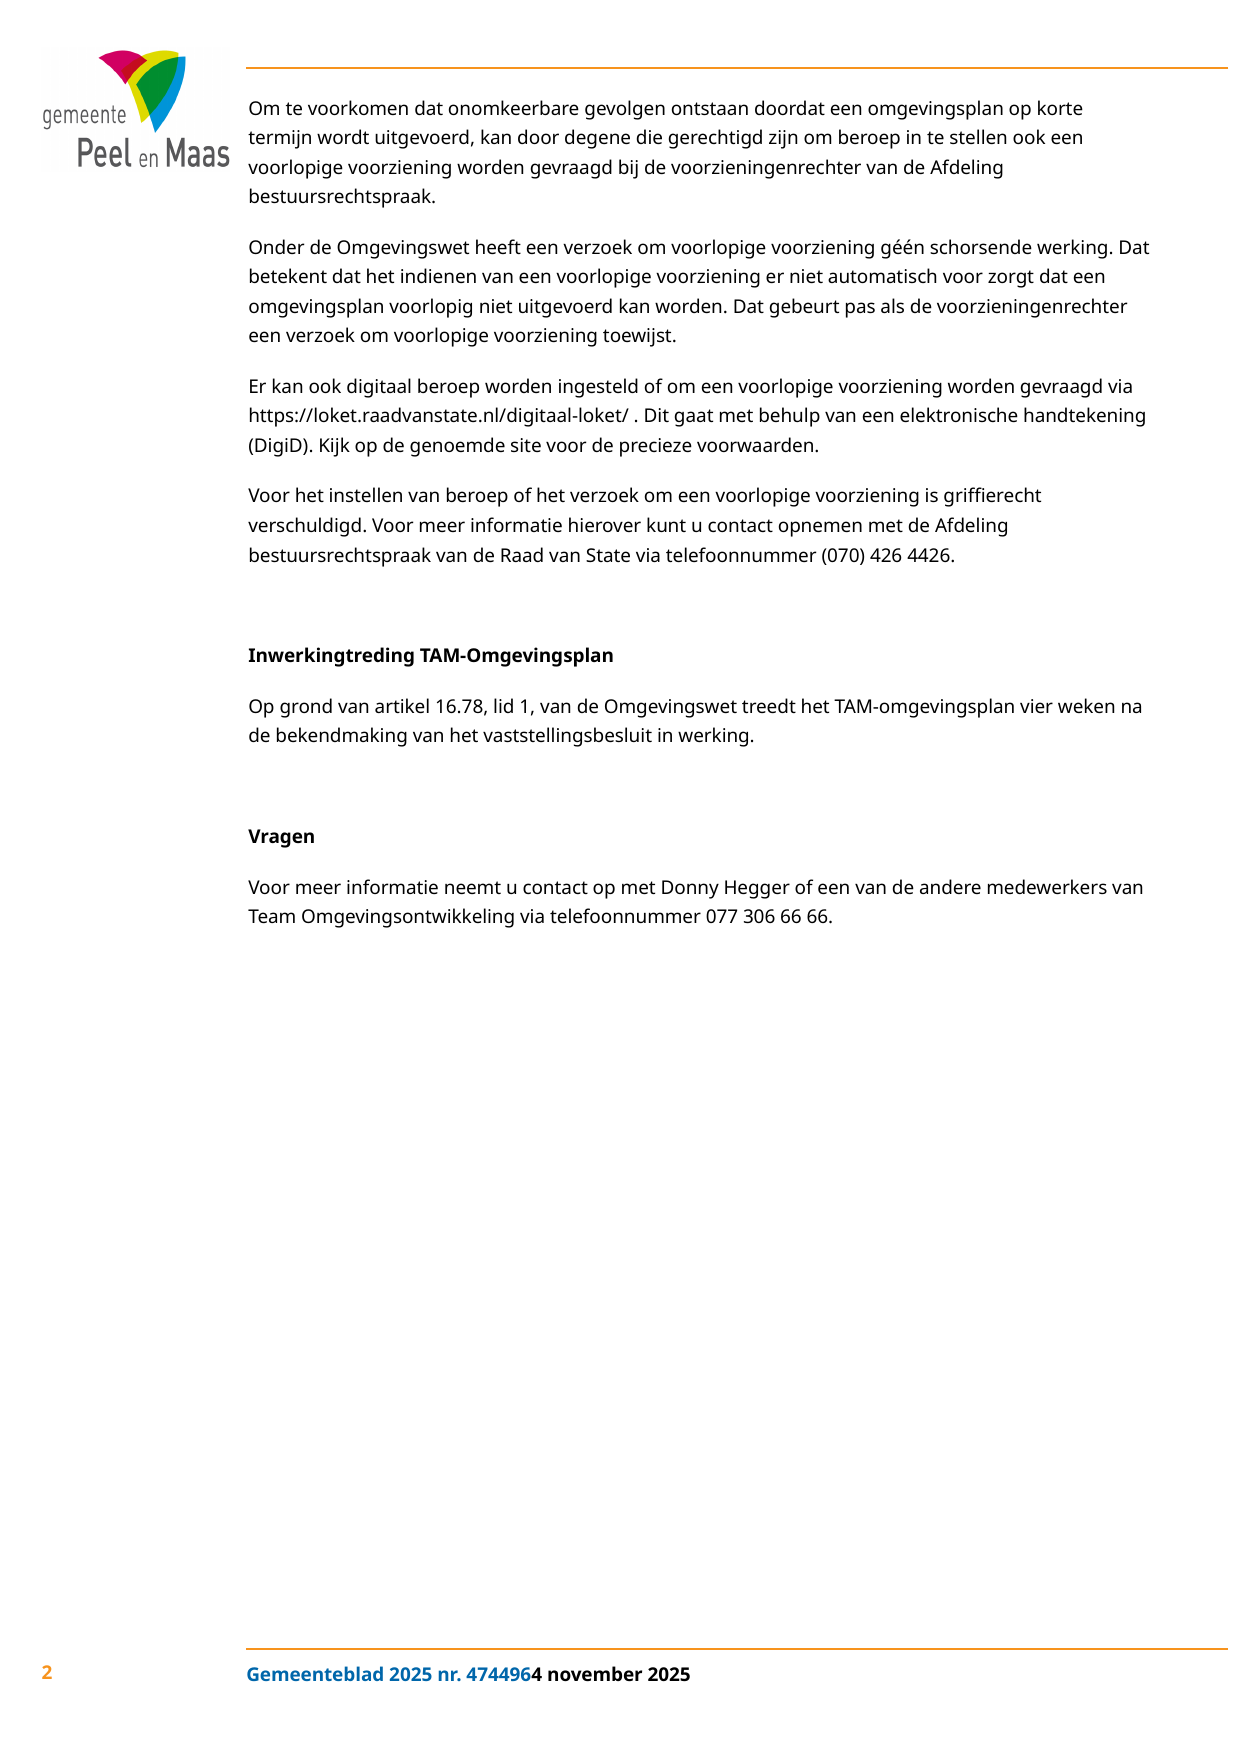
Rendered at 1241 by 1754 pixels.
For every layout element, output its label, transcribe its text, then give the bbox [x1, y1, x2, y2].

text Voor het instellen van beroep of het verzoek om een voorlopige voorziening is griffierecht verschuldigd. Voor meer informatie hierover kunt u contact opnemen met de Afdeling bestuursrechtspraak van de Raad van State via telefoonnummer (070) 426 4426. [248, 483, 1152, 568]
text Op grond van artikel 16.78, lid 1, van de Omgevingswet treedt het TAM-omgevingsplan vier weken na de bekendmaking van het vaststellingsbesluit in werking. [248, 693, 1152, 748]
text Er kan ook digitaal beroep worden ingesteld of om een voorlopige voorziening worden gevraagd via https://loket.raadvanstate.nl/digitaal-loket/ . Dit gaat met behulp van een elektronische handtekening (DigiD). Kijk op de genoemde site voor de precieze voorwaarden. [248, 373, 1152, 458]
text Onder de Omgevingswet heeft een verzoek om voorlopige voorziening géén schorsende werking. Dat betekent dat het indienen van een voorlopige voorziening er niet automatisch voor zorgt dat een omgevingsplan voorlopig niet uitgevoerd kan worden. Dat gebeurt pas als de voorzieningenrechter een verzoek om voorlopige voorziening toewijst. [248, 234, 1152, 348]
text Inwerkingtreding TAM-Omgevingsplan [248, 643, 1152, 668]
text Vragen [248, 823, 1152, 849]
text Voor meer informatie neemt u contact op met Donny Hegger of een van de andere medewerkers van Team Omgevingsontwikkeling via telefoonnummer 077 306 66 66. [248, 874, 1152, 929]
text Om te voorkomen dat onomkeerbare gevolgen ontstaan doordat een omgevingsplan op korte termijn wordt uitgevoerd, kan door degene die gerechtigd zijn om beroep in te stellen ook een voorlopige voorziening worden gevraagd bij de voorzieningenrechter van de Afdeling bestuursrechtspraak. [248, 95, 1152, 209]
picture [41, 47, 231, 172]
